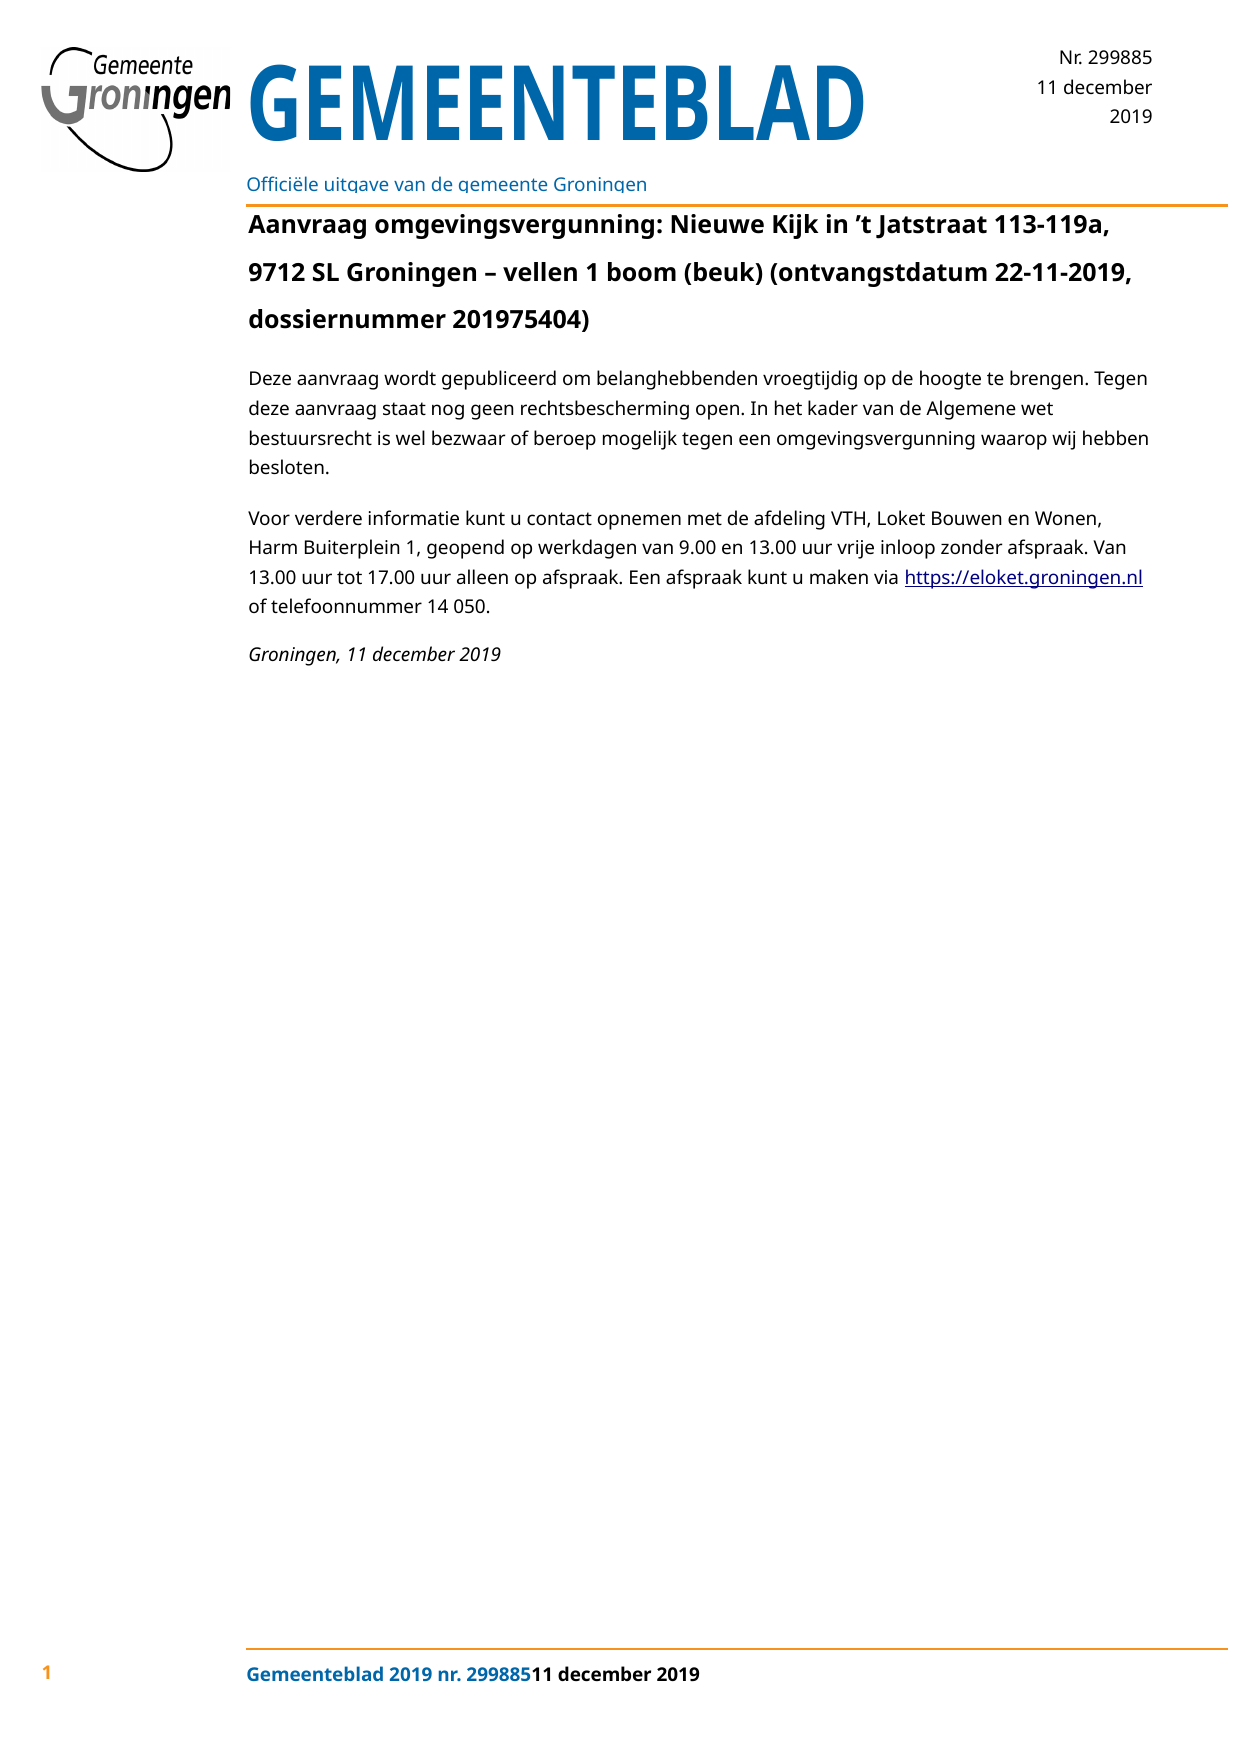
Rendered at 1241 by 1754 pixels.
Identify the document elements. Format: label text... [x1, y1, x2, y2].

text Groningen, 11 december 2019 [248, 641, 1152, 667]
text Voor verdere informatie kunt u contact opnemen met de afdeling VTH, Loket Bouwen en Wonen, Harm Buiterplein 1, geopend op werkdagen van 9.00 en 13.00 uur vrije inloop zonder afspraak. Van 13.00 uur tot 17.00 uur alleen op afspraak. Een afspraak kunt u maken via https://eloket.groningen.nl of telefoonnummer 14 050. [248, 505, 1152, 619]
text Deze aanvraag wordt gepubliceerd om belanghebbenden vroegtijdig op de hoogte te brengen. Tegen deze aanvraag staat nog geen rechtsbescherming open. In het kader van de Algemene wet bestuursrecht is wel bezwaar of beroep mogelijk tegen een omgevingsvergunning waarop wij hebben besloten. [248, 366, 1152, 480]
text Aanvraag omgevingsvergunning: Nieuwe Kijk in ’t Jatstraat 113-119a, 9712 SL Groningen – vellen 1 boom (beuk) (ontvangstdatum 22-11-2019, dossiernummer 201975404) [248, 207, 1152, 336]
picture [41, 47, 231, 172]
